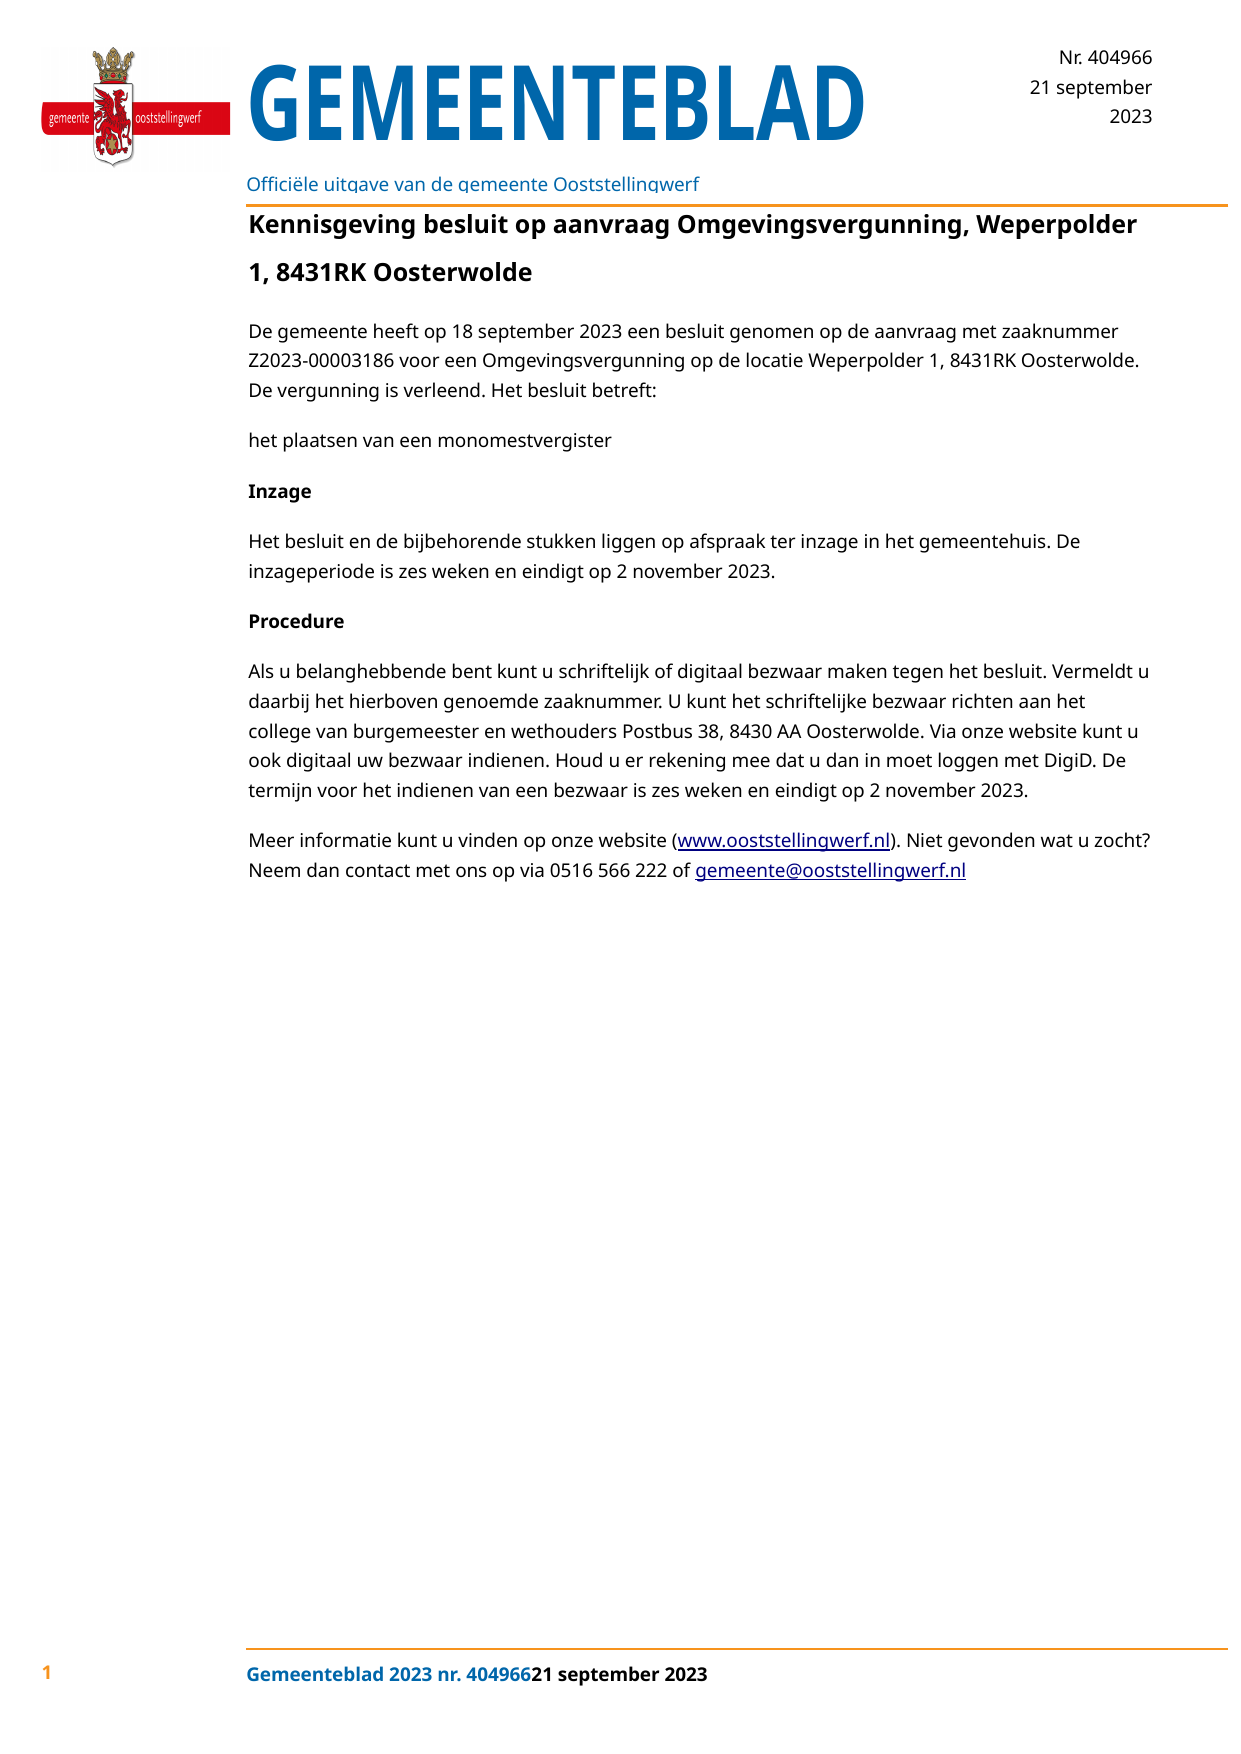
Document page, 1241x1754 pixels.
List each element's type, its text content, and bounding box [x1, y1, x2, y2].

text De gemeente heeft op 18 september 2023 een besluit genomen op de aanvraag met zaaknummer Z2023-00003186 voor een Omgevingsvergunning op de locatie Weperpolder 1, 8431RK Oosterwolde. De vergunning is verleend. Het besluit betreft: [248, 318, 1152, 403]
text Kennisgeving besluit op aanvraag Omgevingsvergunning, Weperpolder 1, 8431RK Oosterwolde [248, 207, 1152, 288]
text het plaatsen van een monomestvergister [248, 427, 1152, 453]
text Procedure [248, 608, 1152, 634]
text Het besluit en de bijbehorende stukken liggen op afspraak ter inzage in het gemeentehuis. De inzageperiode is zes weken en eindigt op 2 november 2023. [248, 528, 1152, 584]
text Als u belanghebbende bent kunt u schriftelijk of digitaal bezwaar maken tegen het besluit. Vermeldt u daarbij het hierboven genoemde zaaknummer. U kunt het schriftelijke bezwaar richten aan het college van burgemeester en wethouders Postbus 38, 8430 AA Oosterwolde. Via onze website kunt u ook digitaal uw bezwaar indienen. Houd u er rekening mee dat u dan in moet loggen met DigiD. De termijn voor het indienen van een bezwaar is zes weken en eindigt op 2 november 2023. [248, 659, 1152, 803]
text Inzage [248, 478, 1152, 504]
text Meer informatie kunt u vinden op onze website (www.ooststellingwerf.nl). Niet gevonden wat u zocht? Neem dan contact met ons op via 0516 566 222 of gemeente@ooststellingwerf.nl [248, 827, 1152, 883]
picture [41, 47, 231, 172]
